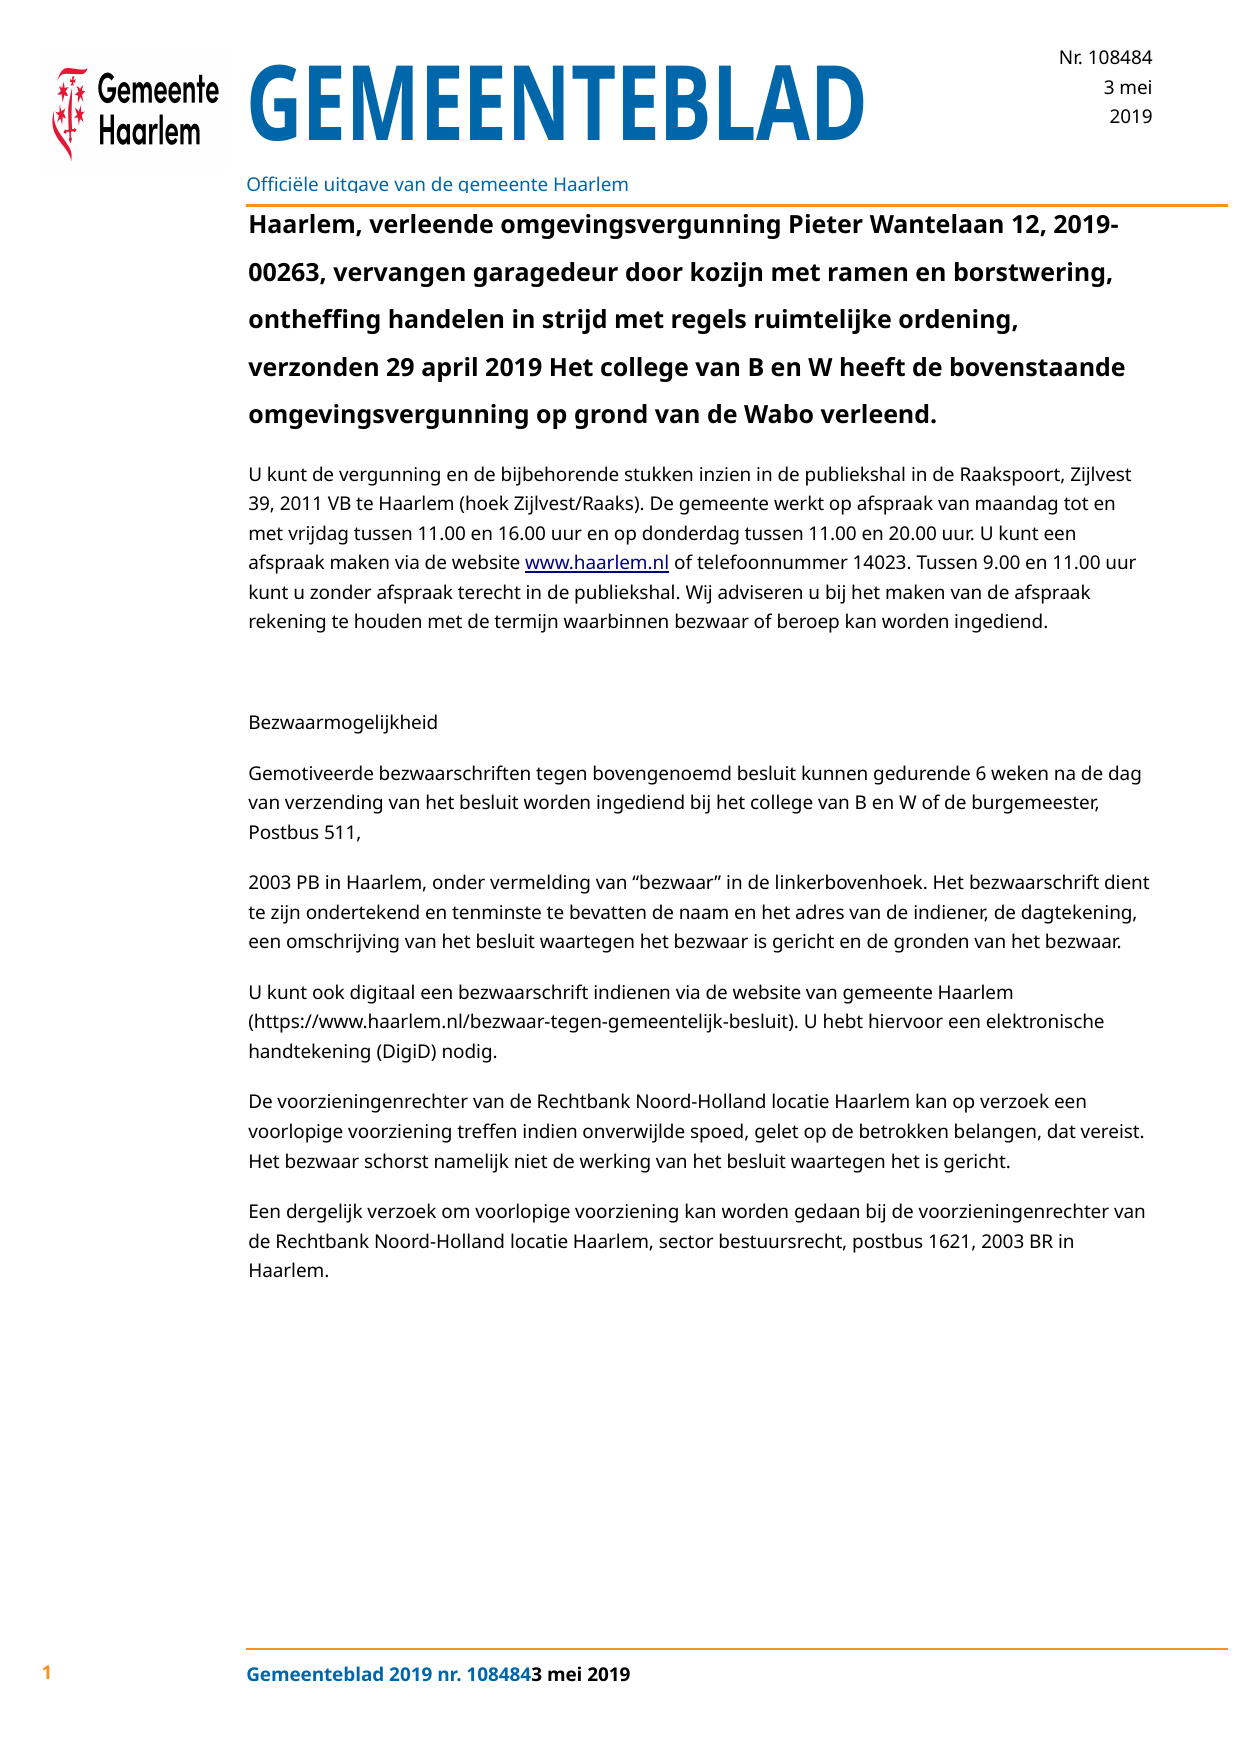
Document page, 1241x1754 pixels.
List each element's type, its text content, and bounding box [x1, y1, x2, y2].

text Haarlem, verleende omgevingsvergunning Pieter Wantelaan 12, 2019-00263, vervangen garagedeur door kozijn met ramen en borstwering, ontheffing handelen in strijd met regels ruimtelijke ordening, verzonden 29 april 2019 Het college van B en W heeft de bovenstaande omgevingsvergunning op grond van de Wabo verleend. [248, 207, 1152, 431]
text Een dergelijk verzoek om voorlopige voorziening kan worden gedaan bij de voorzieningenrechter van de Rechtbank Noord-Holland locatie Haarlem, sector bestuursrecht, postbus 1621, 2003 BR in Haarlem. [248, 1198, 1152, 1283]
text Gemotiveerde bezwaarschriften tegen bovengenoemd besluit kunnen gedurende 6 weken na de dag van verzending van het besluit worden ingediend bij het college van B en W of de burgemeester, Postbus 511, [248, 760, 1152, 845]
picture [41, 47, 231, 172]
text U kunt ook digitaal een bezwaarschrift indienen via de website van gemeente Haarlem (https://www.haarlem.nl/bezwaar-tegen-gemeentelijk-besluit). U hebt hiervoor een elektronische handtekening (DigiD) nodig. [248, 979, 1152, 1064]
text U kunt de vergunning en de bijbehorende stukken inzien in de publiekshal in de Raakspoort, Zijlvest 39, 2011 VB te Haarlem (hoek Zijlvest/Raaks). De gemeente werkt op afspraak van maandag tot en met vrijdag tussen 11.00 en 16.00 uur en op donderdag tussen 11.00 en 20.00 uur. U kunt een afspraak maken via de website www.haarlem.nl of telefoonnummer 14023. Tussen 9.00 en 11.00 uur kunt u zonder afspraak terecht in de publiekshal. Wij adviseren u bij het maken van de afspraak rekening te houden met de termijn waarbinnen bezwaar of beroep kan worden ingediend. [248, 461, 1152, 634]
text 2003 PB in Haarlem, onder vermelding van “bezwaar” in de linkerbovenhoek. Het bezwaarschrift dient te zijn ondertekend en tenminste te bevatten de naam en het adres van de indiener, de dagtekening, een omschrijving van het besluit waartegen het bezwaar is gericht en de gronden van het bezwaar. [248, 869, 1152, 954]
text Bezwaarmogelijkheid [248, 709, 1152, 735]
text De voorzieningenrechter van de Rechtbank Noord-Holland locatie Haarlem kan op verzoek een voorlopige voorziening treffen indien onverwijlde spoed, gelet op de betrokken belangen, dat vereist. Het bezwaar schorst namelijk niet de werking van het besluit waartegen het is gericht. [248, 1089, 1152, 1173]
